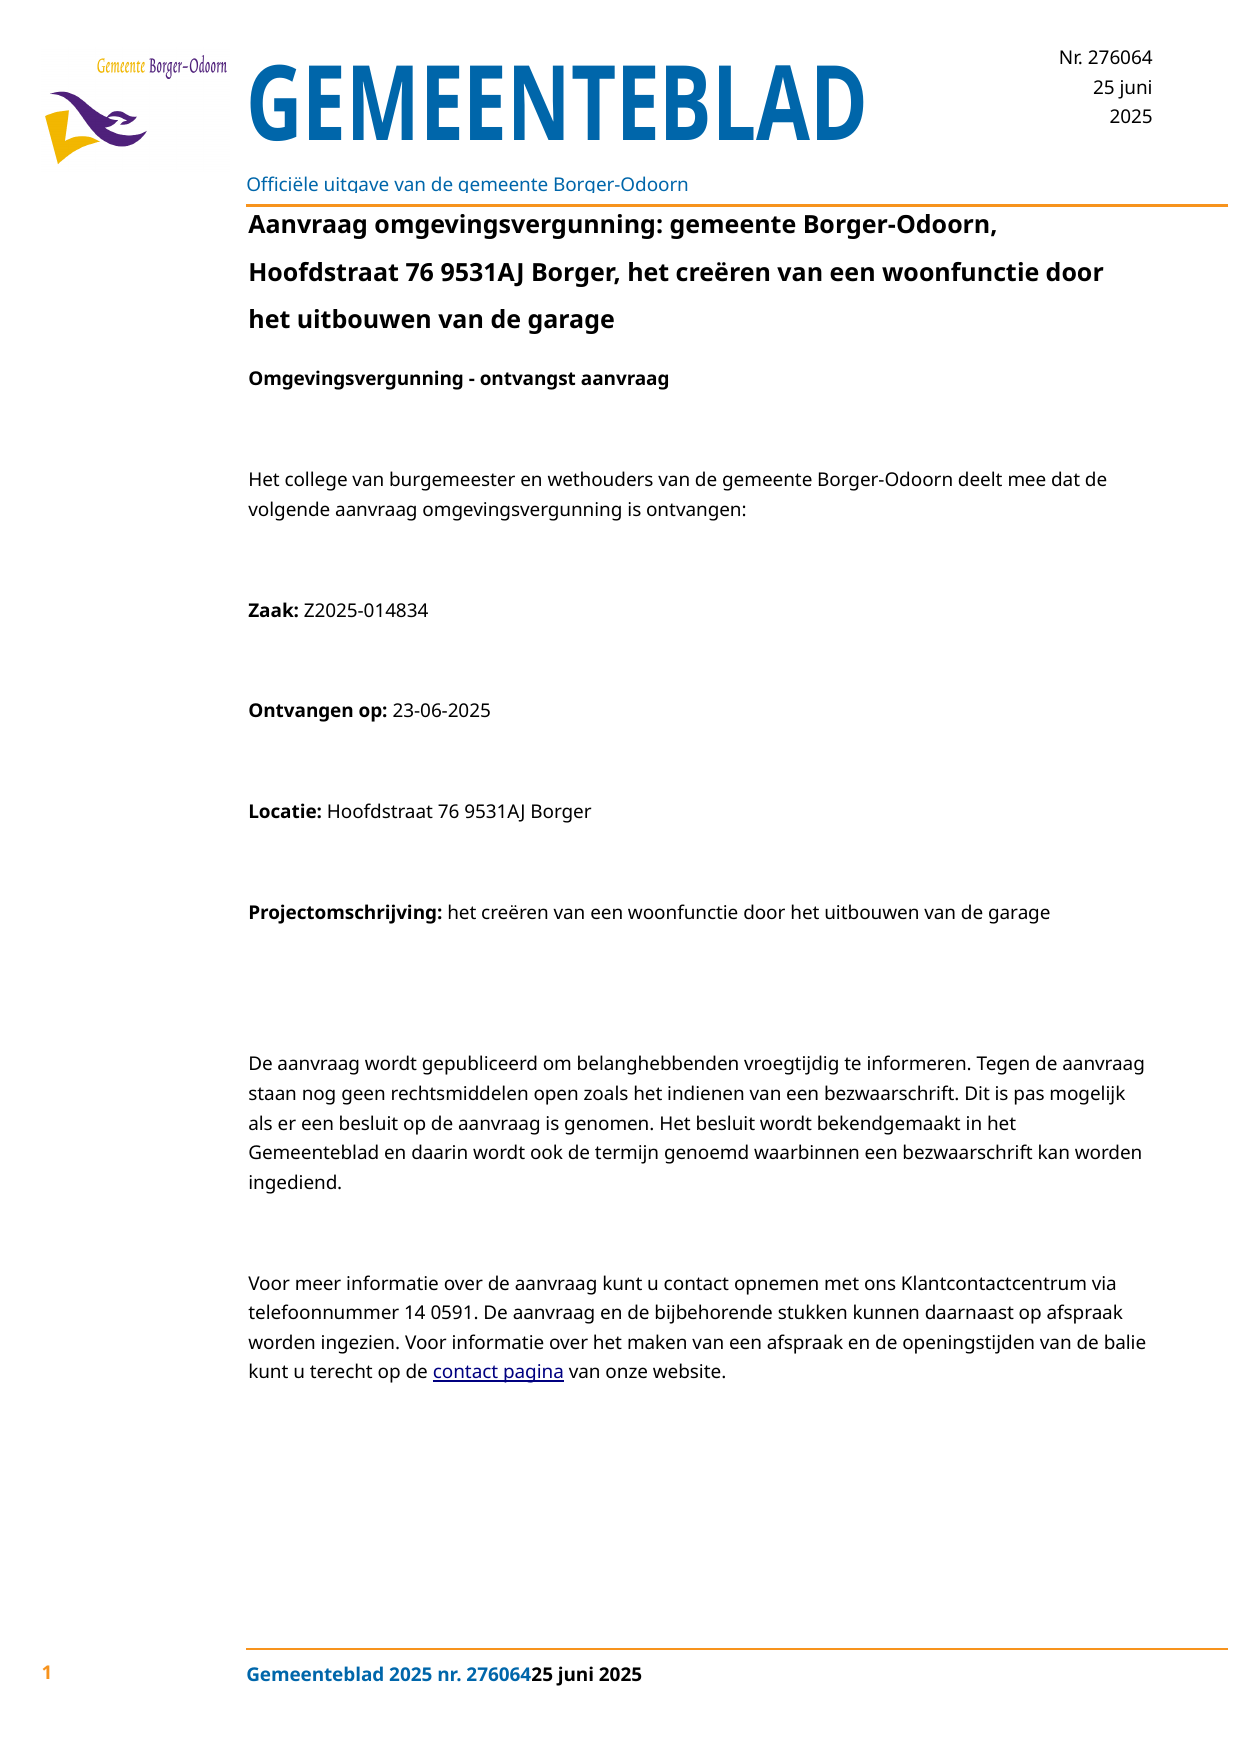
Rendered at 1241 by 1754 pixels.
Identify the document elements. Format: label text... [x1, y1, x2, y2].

text Ontvangen op: 23-06-2025 [248, 698, 1152, 723]
text Locatie: Hoofdstraat 76 9531AJ Borger [248, 798, 1152, 824]
text De aanvraag wordt gepubliceerd om belanghebbenden vroegtijdig te informeren. Tegen de aanvraag staan nog geen rechtsmiddelen open zoals het indienen van een bezwaarschrift. Dit is pas mogelijk als er een besluit op de aanvraag is genomen. Het besluit wordt bekendgemaakt in het Gemeenteblad en daarin wordt ook de termijn genoemd waarbinnen een bezwaarschrift kan worden ingediend. [248, 1051, 1152, 1194]
text Omgevingsvergunning - ontvangst aanvraag [248, 366, 1152, 391]
picture [41, 47, 231, 172]
text Projectomschrijving: het creëren van een woonfunctie door het uitbouwen van de garage [248, 899, 1152, 925]
text Aanvraag omgevingsvergunning: gemeente Borger-Odoorn, Hoofdstraat 76 9531AJ Borger, het creëren van een woonfunctie door het uitbouwen van de garage [248, 207, 1152, 336]
text Het college van burgemeester en wethouders van de gemeente Borger-Odoorn deelt mee dat de volgende aanvraag omgevingsvergunning is ontvangen: [248, 466, 1152, 522]
text Voor meer informatie over de aanvraag kunt u contact opnemen met ons Klantcontactcentrum via telefoonnummer 14 0591. De aanvraag en de bijbehorende stukken kunnen daarnaast op afspraak worden ingezien. Voor informatie over het maken van een afspraak en de openingstijden van de balie kunt u terecht op de contact pagina van onze website. [248, 1270, 1152, 1384]
text Zaak: Z2025-014834 [248, 597, 1152, 622]
